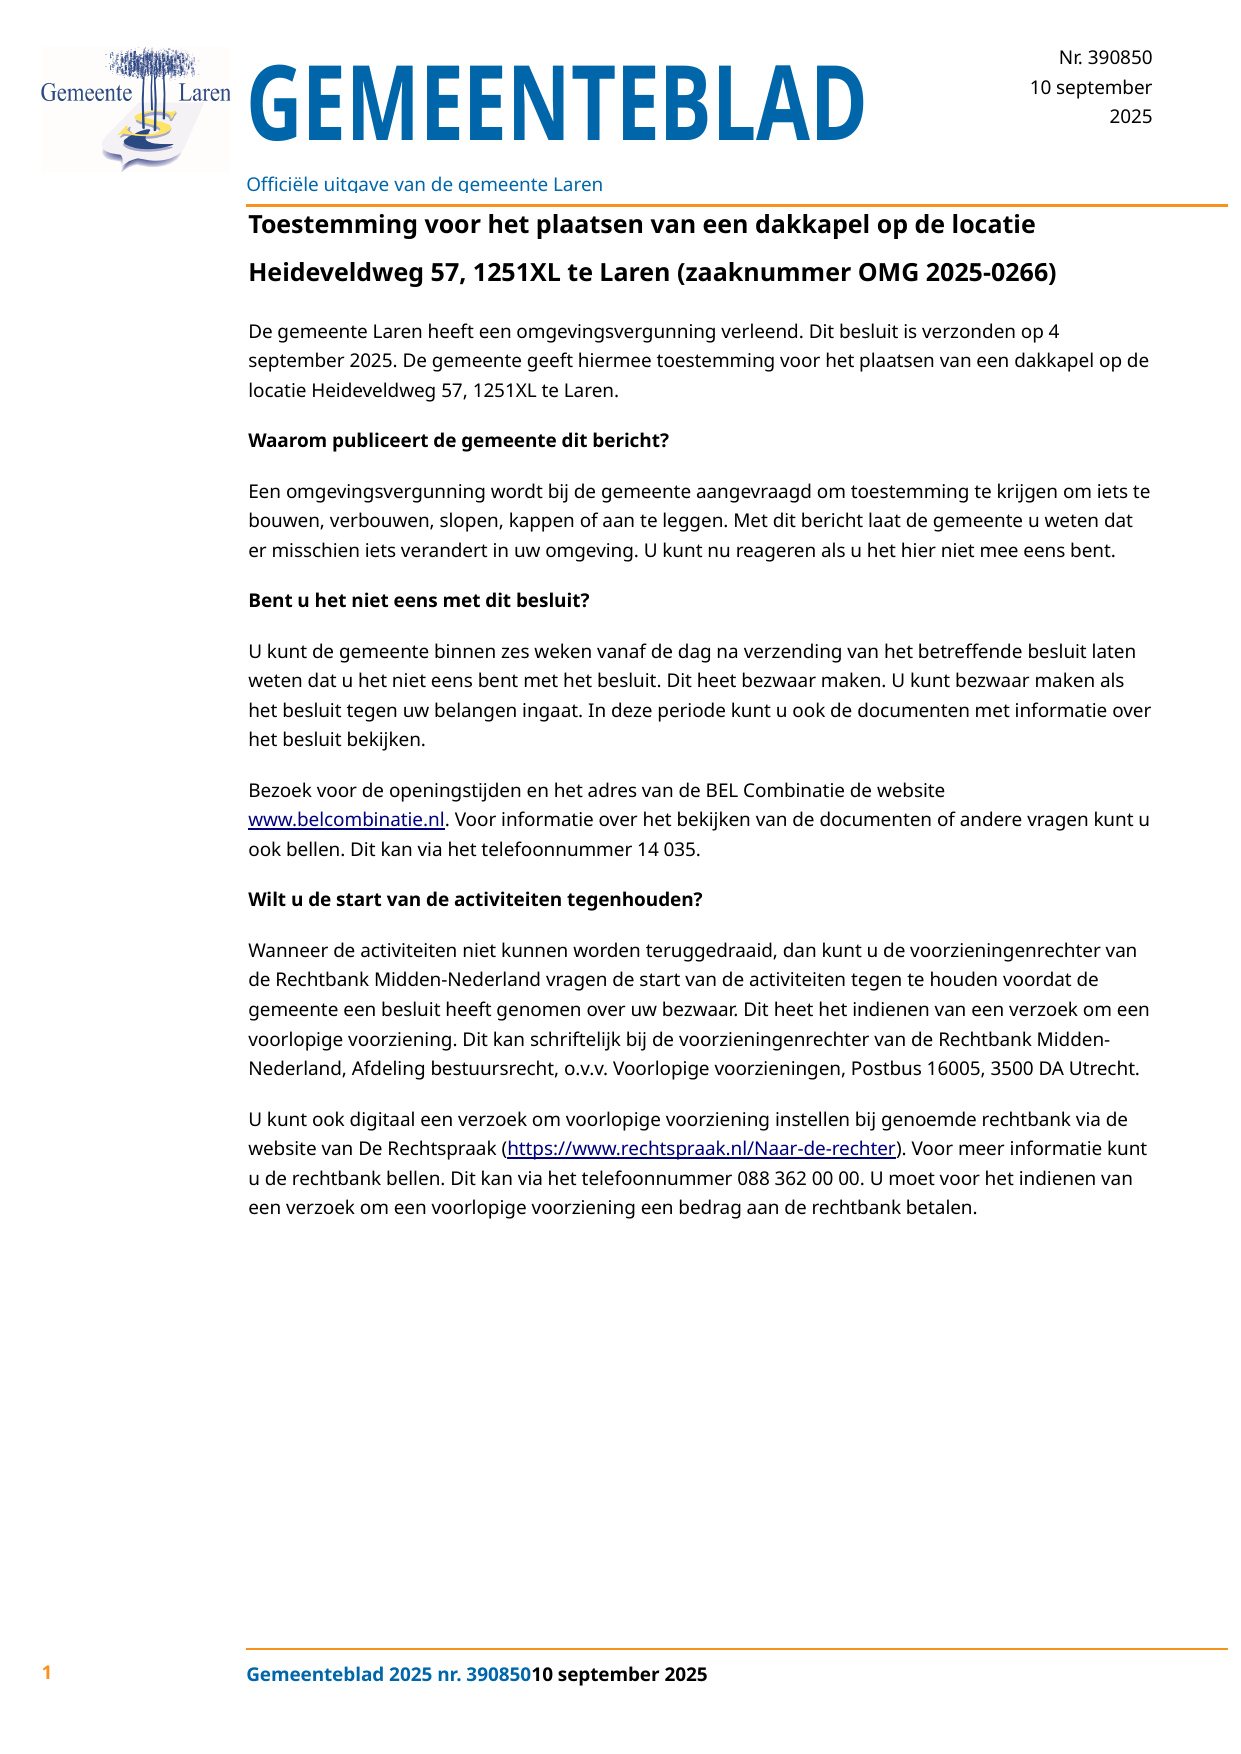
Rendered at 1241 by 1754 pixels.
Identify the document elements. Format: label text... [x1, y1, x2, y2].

text Waarom publiceert de gemeente dit bericht? [248, 427, 1152, 453]
text Wilt u de start van de activiteiten tegenhouden? [248, 887, 1152, 912]
text Bezoek voor de openingstijden en het adres van de BEL Combinatie de website www.belcombinatie.nl. Voor informatie over het bekijken van de documenten of andere vragen kunt u ook bellen. Dit kan via het telefoonnummer 14 035. [248, 777, 1152, 862]
text U kunt de gemeente binnen zes weken vanaf de dag na verzending van het betreffende besluit laten weten dat u het niet eens bent met het besluit. Dit heet bezwaar maken. U kunt bezwaar maken als het besluit tegen uw belangen ingaat. In deze periode kunt u ook de documenten met informatie over het besluit bekijken. [248, 638, 1152, 752]
text U kunt ook digitaal een verzoek om voorlopige voorziening instellen bij genoemde rechtbank via de website van De Rechtspraak (https://www.rechtspraak.nl/Naar-de-rechter). Voor meer informatie kunt u de rechtbank bellen. Dit kan via het telefoonnummer 088 362 00 00. U moet voor het indienen van een verzoek om een voorlopige voorziening een bedrag aan de rechtbank betalen. [248, 1106, 1152, 1220]
picture [41, 47, 231, 172]
text Een omgevingsvergunning wordt bij de gemeente aangevraagd om toestemming te krijgen om iets te bouwen, verbouwen, slopen, kappen of aan te leggen. Met dit bericht laat de gemeente u weten dat er misschien iets verandert in uw omgeving. U kunt nu reageren als u het hier niet mee eens bent. [248, 478, 1152, 563]
text Bent u het niet eens met dit besluit? [248, 587, 1152, 613]
text De gemeente Laren heeft een omgevingsvergunning verleend. Dit besluit is verzonden op 4 september 2025. De gemeente geeft hiermee toestemming voor het plaatsen van een dakkapel op de locatie Heideveldweg 57, 1251XL te Laren. [248, 318, 1152, 403]
text Wanneer de activiteiten niet kunnen worden teruggedraaid, dan kunt u de voorzieningenrechter van de Rechtbank Midden-Nederland vragen de start van de activiteiten tegen te houden voordat de gemeente een besluit heeft genomen over uw bezwaar. Dit heet het indienen van een verzoek om een voorlopige voorziening. Dit kan schriftelijk bij de voorzieningenrechter van de Rechtbank Midden-Nederland, Afdeling bestuursrecht, o.v.v. Voorlopige voorzieningen, Postbus 16005, 3500 DA Utrecht. [248, 937, 1152, 1081]
text Toestemming voor het plaatsen van een dakkapel op de locatie Heideveldweg 57, 1251XL te Laren (zaaknummer OMG 2025-0266) [248, 207, 1152, 288]
